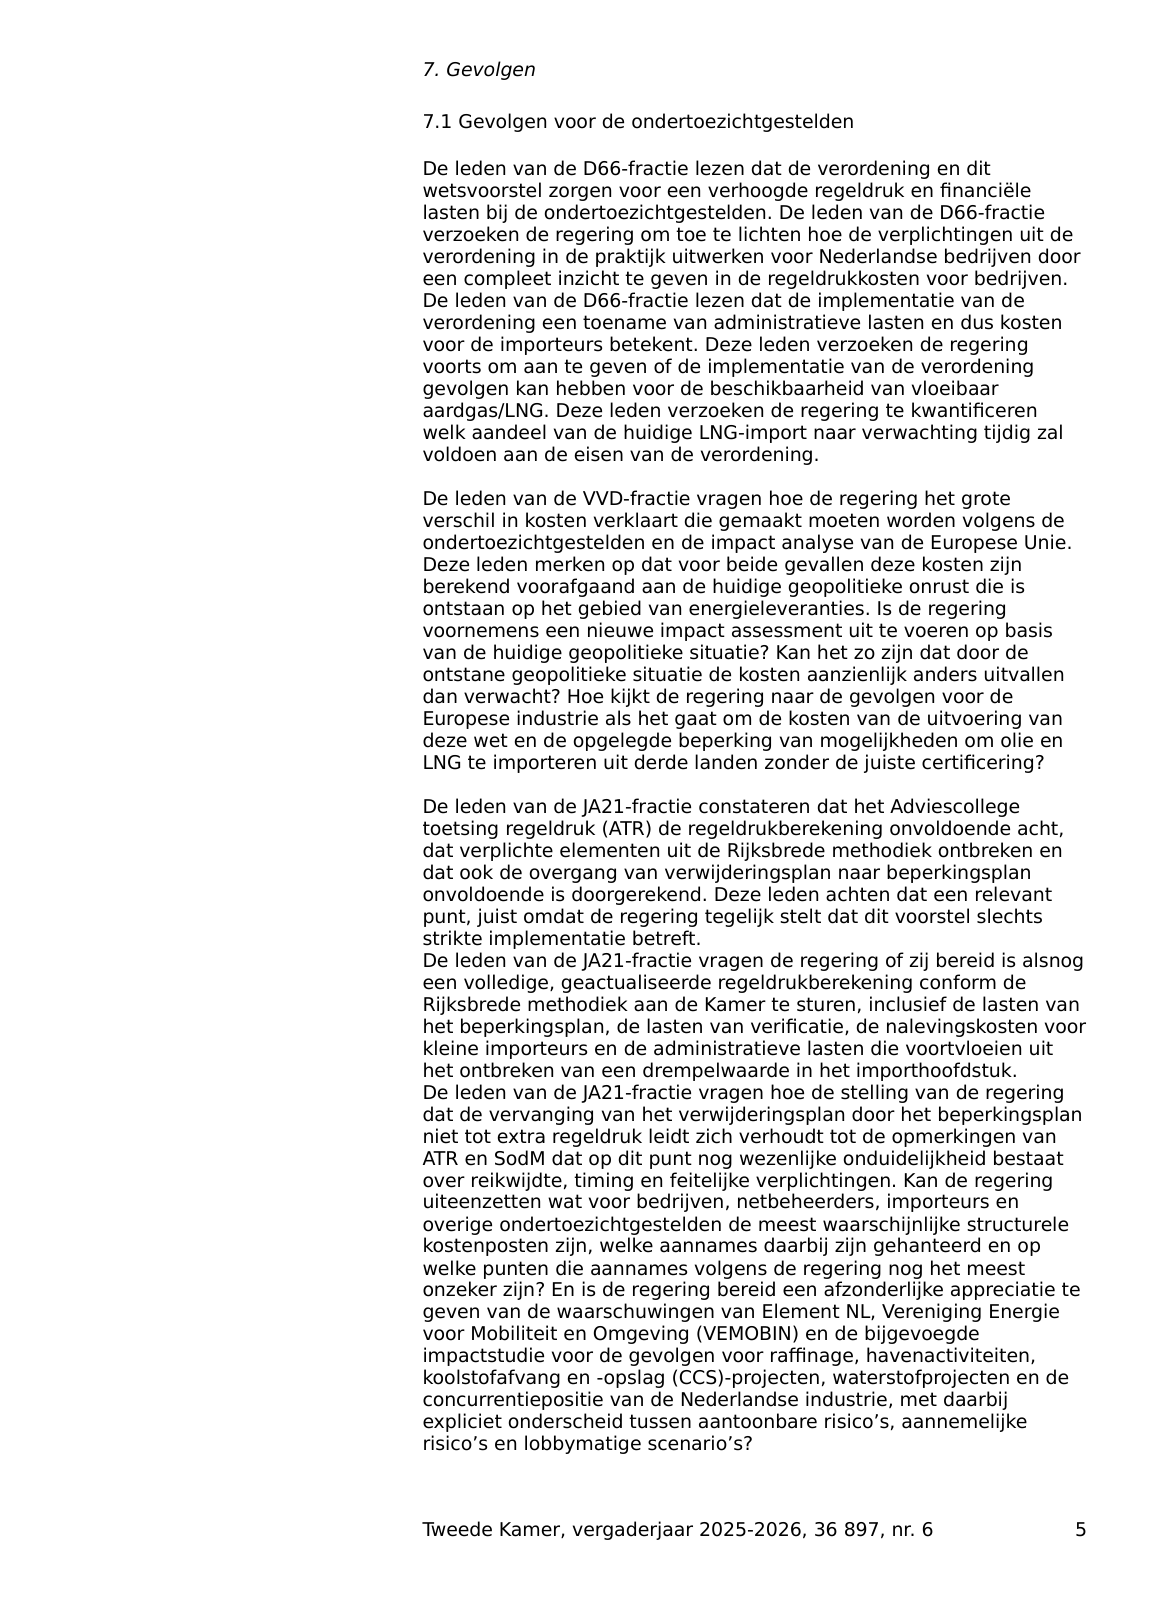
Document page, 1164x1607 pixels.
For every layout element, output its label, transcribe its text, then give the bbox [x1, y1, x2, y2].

text De leden van de JA21-fractie constateren dat het Adviescollege toetsing regeldruk (ATR) de regeldrukberekening onvoldoende acht, dat verplichte elementen uit de Rijksbrede methodiek ontbreken en dat ook de overgang van verwijderingsplan naar beperkingsplan onvoldoende is doorgerekend. Deze leden achten dat een relevant punt, juist omdat de regering tegelijk stelt dat dit voorstel slechts strikte implementatie betreft. [422, 796, 1087, 950]
text De leden van de JA21-fractie vragen de regering of zij bereid is alsnog een volledige, geactualiseerde regeldrukberekening conform de Rijksbrede methodiek aan de Kamer te sturen, inclusief de lasten van het beperkingsplan, de lasten van verificatie, de nalevingskosten voor kleine importeurs en de administratieve lasten die voortvloeien uit het ontbreken van een drempelwaarde in het importhoofdstuk. [422, 950, 1087, 1082]
text De leden van de D66-fractie lezen dat de implementatie van de verordening een toename van administratieve lasten en dus kosten voor de importeurs betekent. Deze leden verzoeken de regering voorts om aan te geven of de implementatie van de verordening gevolgen kan hebben voor de beschikbaarheid van vloeibaar aardgas/LNG. Deze leden verzoeken de regering te kwantificeren welk aandeel van de huidige LNG-import naar verwachting tijdig zal voldoen aan de eisen van de verordening. [422, 290, 1087, 466]
subtitle 7. Gevolgen [422, 59, 1087, 81]
text De leden van de D66-fractie lezen dat de verordening en dit wetsvoorstel zorgen voor een verhoogde regeldruk en financiële lasten bij de ondertoezichtgestelden. De leden van de D66-fractie verzoeken de regering om toe te lichten hoe de verplichtingen uit de verordening in de praktijk uitwerken voor Nederlandse bedrijven door een compleet inzicht te geven in de regeldrukkosten voor bedrijven. [422, 158, 1087, 290]
text De leden van de JA21-fractie vragen hoe de stelling van de regering dat de vervanging van het verwijderingsplan door het beperkingsplan niet tot extra regeldruk leidt zich verhoudt tot de opmerkingen van ATR en SodM dat op dit punt nog wezenlijke onduidelijkheid bestaat over reikwijdte, timing en feitelijke verplichtingen. Kan de regering uiteenzetten wat voor bedrijven, netbeheerders, importeurs en overige ondertoezichtgestelden de meest waarschijnlijke structurele kostenposten zijn, welke aannames daarbij zijn gehanteerd en op welke punten die aannames volgens de regering nog het meest onzeker zijn? En is de regering bereid een afzonderlijke appreciatie te geven van de waarschuwingen van Element NL, Vereniging Energie voor Mobiliteit en Omgeving (VEMOBIN) en de bijgevoegde impactstudie voor de gevolgen voor raffinage, havenactiviteiten, koolstofafvang en -opslag (CCS)-projecten, waterstofprojecten en de concurrentiepositie van de Nederlandse industrie, met daarbij expliciet onderscheid tussen aantoonbare risico’s, aannemelijke risico’s en lobbymatige scenario’s? [422, 1082, 1087, 1455]
subtitle 7.1 Gevolgen voor de ondertoezichtgestelden [422, 111, 1087, 133]
text De leden van de VVD-fractie vragen hoe de regering het grote verschil in kosten verklaart die gemaakt moeten worden volgens de ondertoezichtgestelden en de impact analyse van de Europese Unie. Deze leden merken op dat voor beide gevallen deze kosten zijn berekend voorafgaand aan de huidige geopolitieke onrust die is ontstaan op het gebied van energieleveranties. Is de regering voornemens een nieuwe impact assessment uit te voeren op basis van de huidige geopolitieke situatie? Kan het zo zijn dat door de ontstane geopolitieke situatie de kosten aanzienlijk anders uitvallen dan verwacht? Hoe kijkt de regering naar de gevolgen voor de Europese industrie als het gaat om de kosten van de uitvoering van deze wet en de opgelegde beperking van mogelijkheden om olie en LNG te importeren uit derde landen zonder de juiste certificering? [422, 488, 1087, 774]
